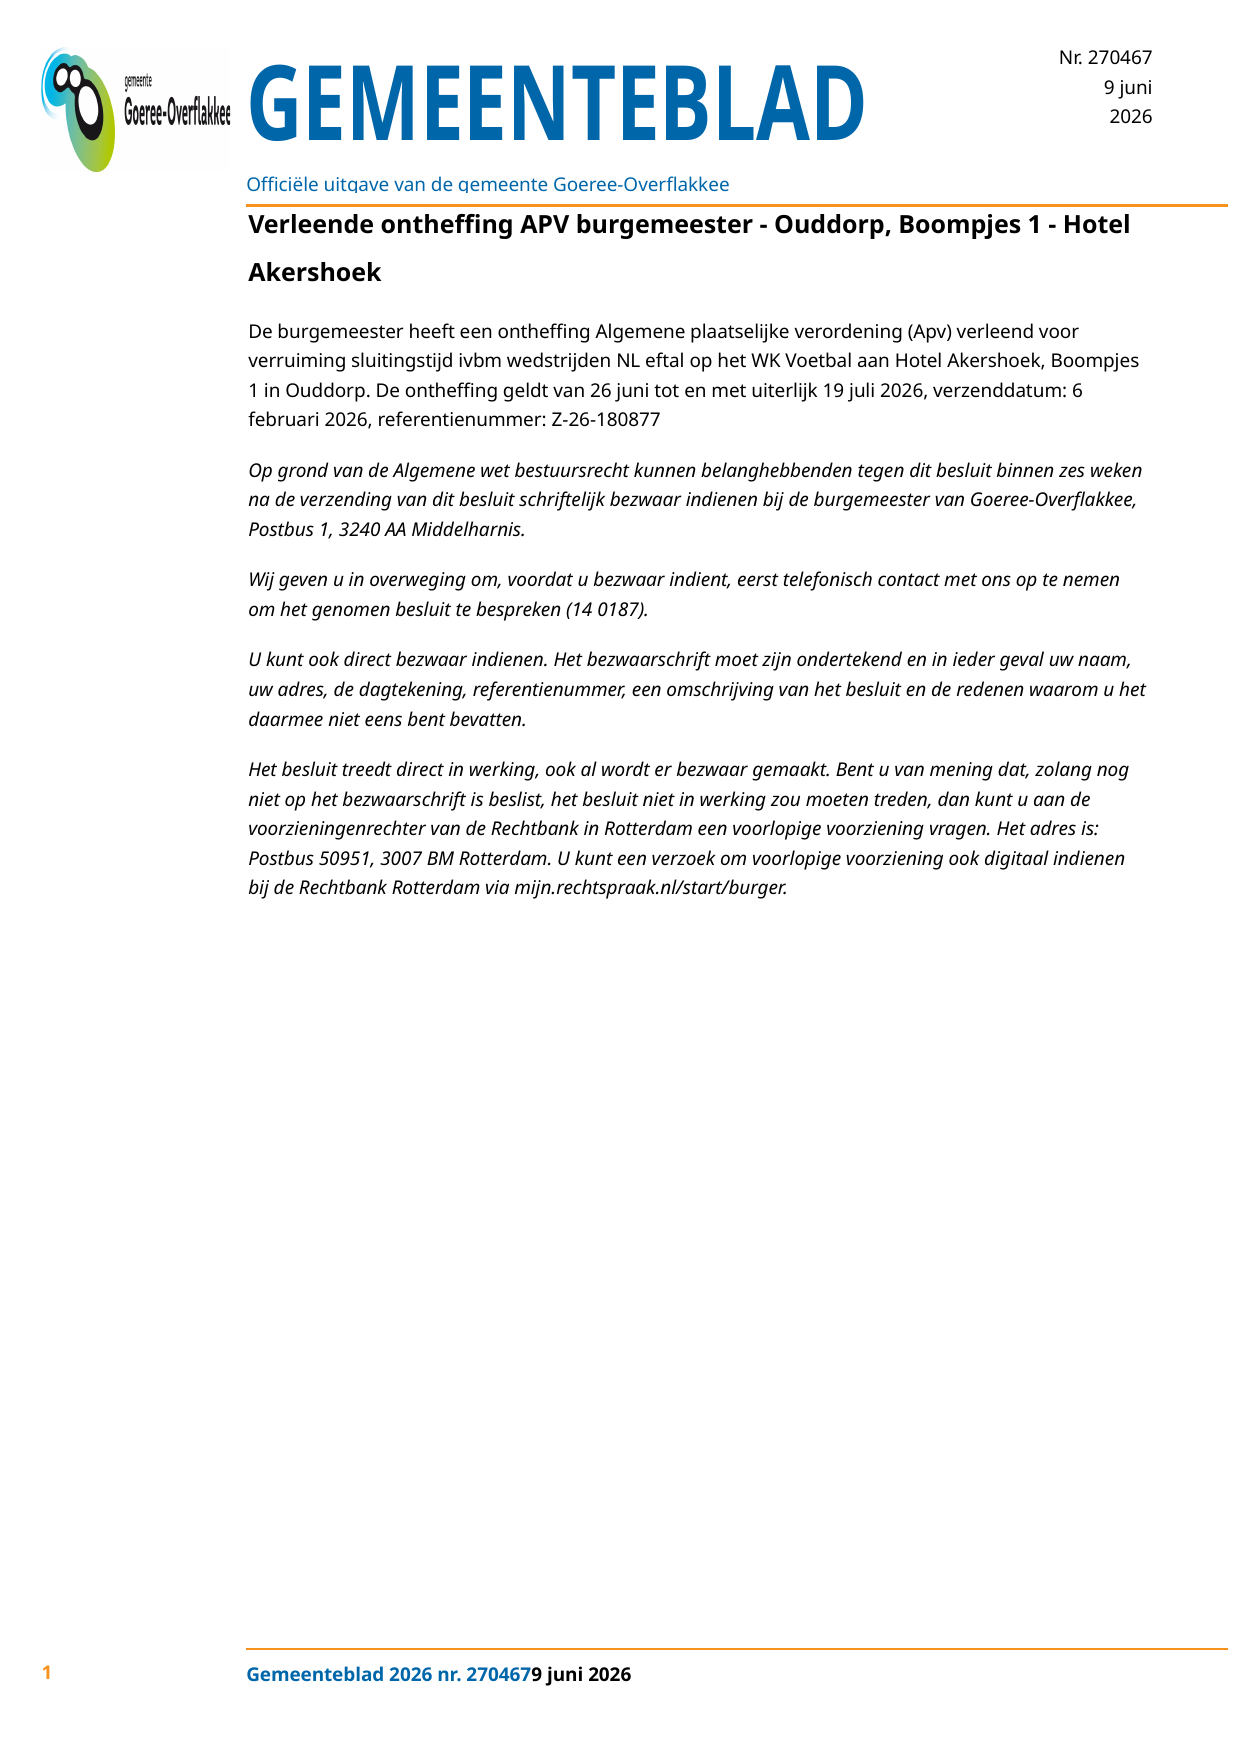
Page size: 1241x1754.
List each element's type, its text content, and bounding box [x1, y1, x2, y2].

picture [41, 47, 231, 172]
text Op grond van de Algemene wet bestuursrecht kunnen belanghebbenden tegen dit besluit binnen zes weken na de verzending van dit besluit schriftelijk bezwaar indienen bij de burgemeester van Goeree-Overflakkee, Postbus 1, 3240 AA Middelharnis. [248, 457, 1152, 542]
text U kunt ook direct bezwaar indienen. Het bezwaarschrift moet zijn ondertekend en in ieder geval uw naam, uw adres, de dagtekening, referentienummer, een omschrijving van het besluit en de redenen waarom u het daarmee niet eens bent bevatten. [248, 647, 1152, 732]
text Het besluit treedt direct in werking, ook al wordt er bezwaar gemaakt. Bent u van mening dat, zolang nog niet op het bezwaarschrift is beslist, het besluit niet in werking zou moeten treden, dan kunt u aan de voorzieningenrechter van de Rechtbank in Rotterdam een voorlopige voorziening vragen. Het adres is: Postbus 50951, 3007 BM Rotterdam. U kunt een verzoek om voorlopige voorziening ook digitaal indienen bij de Rechtbank Rotterdam via mijn.rechtspraak.nl/start/burger. [248, 756, 1152, 900]
text Verleende ontheffing APV burgemeester - Ouddorp, Boompjes 1 - Hotel Akershoek [248, 207, 1152, 288]
text Wij geven u in overweging om, voordat u bezwaar indient, eerst telefonisch contact met ons op te nemen om het genomen besluit te bespreken (14 0187). [248, 567, 1152, 622]
text De burgemeester heeft een ontheffing Algemene plaatselijke verordening (Apv) verleend voor verruiming sluitingstijd ivbm wedstrijden NL eftal op het WK Voetbal aan Hotel Akershoek, Boompjes 1 in Ouddorp. De ontheffing geldt van 26 juni tot en met uiterlijk 19 juli 2026, verzenddatum: 6 februari 2026, referentienummer: Z-26-180877 [248, 318, 1152, 432]
